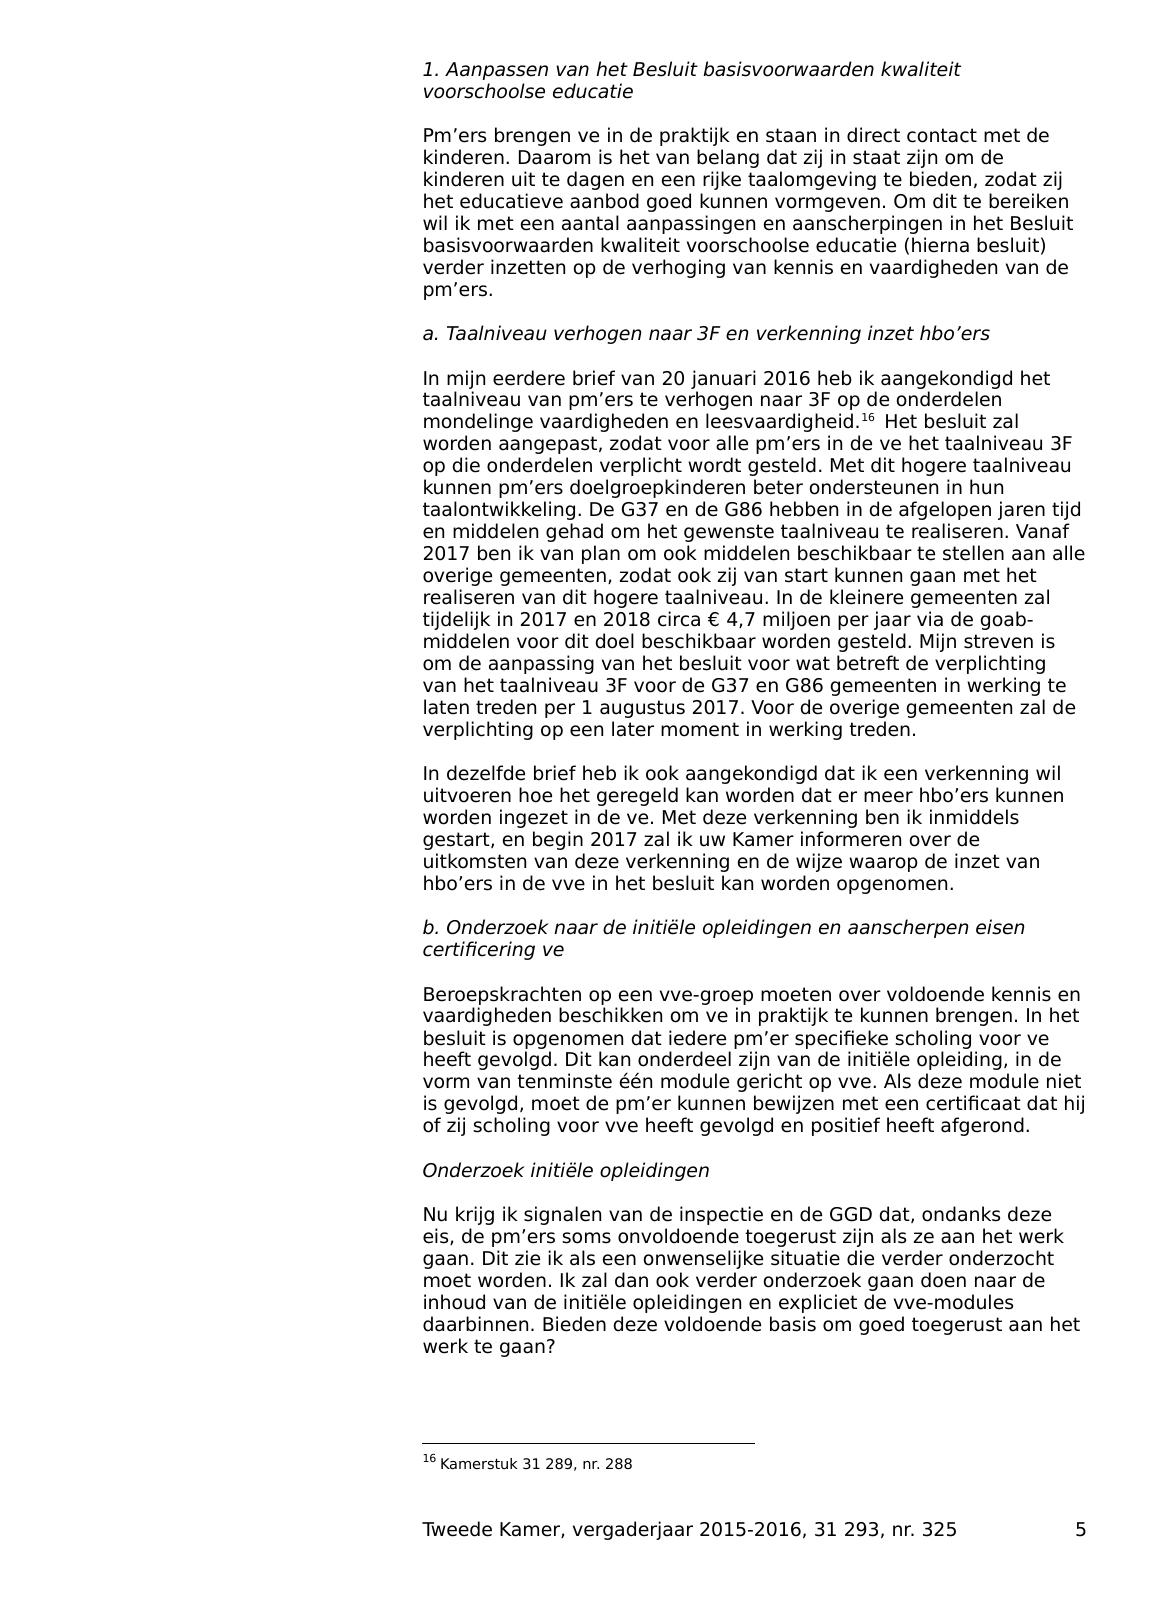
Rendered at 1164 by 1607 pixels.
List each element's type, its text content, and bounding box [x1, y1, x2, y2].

text Beroepskrachten op een vve-groep moeten over voldoende kennis en vaardigheden beschikken om ve in praktijk te kunnen brengen. In het besluit is opgenomen dat iedere pm’er specifieke scholing voor ve heeft gevolgd. Dit kan onderdeel zijn van de initiële opleiding, in de vorm van tenminste één module gericht op vve. Als deze module niet is gevolgd, moet de pm’er kunnen bewijzen met een certificaat dat hij of zij scholing voor vve heeft gevolgd en positief heeft afgerond. [422, 983, 1087, 1137]
subtitle a. Taalniveau verhogen naar 3F en verkenning inzet hbo’ers [422, 323, 1087, 345]
text Pm’ers brengen ve in de praktijk en staan in direct contact met de kinderen. Daarom is het van belang dat zij in staat zijn om de kinderen uit te dagen en een rijke taalomgeving te bieden, zodat zij het educatieve aanbod goed kunnen vormgeven. Om dit te bereiken wil ik met een aantal aanpassingen en aanscherpingen in het Besluit basisvoorwaarden kwaliteit voorschoolse educatie (hierna besluit) verder inzetten op de verhoging van kennis en vaardigheden van de pm’ers. [422, 125, 1087, 301]
subtitle 1. Aanpassen van het Besluit basisvoorwaarden kwaliteit voorschoolse educatie [422, 59, 1087, 103]
text In dezelfde brief heb ik ook aangekondigd dat ik een verkenning wil uitvoeren hoe het geregeld kan worden dat er meer hbo’ers kunnen worden ingezet in de ve. Met deze verkenning ben ik inmiddels gestart, en begin 2017 zal ik uw Kamer informeren over de uitkomsten van deze verkenning en de wijze waarop de inzet van hbo’ers in de vve in het besluit kan worden opgenomen. [422, 763, 1087, 895]
text Kamerstuk 31 289, nr. 288 [422, 1452, 1087, 1474]
subtitle b. Onderzoek naar de initiële opleidingen en aanscherpen eisen certificering ve [422, 917, 1087, 961]
subtitle Onderzoek initiële opleidingen [422, 1159, 1087, 1181]
text In mijn eerdere brief van 20 januari 2016 heb ik aangekondigd het taalniveau van pm’ers te verhogen naar 3F op de onderdelen mondelinge vaardigheden en leesvaardigheid. Het besluit zal worden aangepast, zodat voor alle pm’ers in de ve het taalniveau 3F op die onderdelen verplicht wordt gesteld. Met dit hogere taalniveau kunnen pm’ers doelgroepkinderen beter ondersteunen in hun taalontwikkeling. De G37 en de G86 hebben in de afgelopen jaren tijd en middelen gehad om het gewenste taalniveau te realiseren. Vanaf 2017 ben ik van plan om ook middelen beschikbaar te stellen aan alle overige gemeenten, zodat ook zij van start kunnen gaan met het realiseren van dit hogere taalniveau. In de kleinere gemeenten zal tijdelijk in 2017 en 2018 circa € 4,7 miljoen per jaar via de goab-middelen voor dit doel beschikbaar worden gesteld. Mijn streven is om de aanpassing van het besluit voor wat betreft de verplichting van het taalniveau 3F voor de G37 en G86 gemeenten in werking te laten treden per 1 augustus 2017. Voor de overige gemeenten zal de verplichting op een later moment in werking treden. [422, 367, 1087, 741]
text Nu krijg ik signalen van de inspectie en de GGD dat, ondanks deze eis, de pm’ers soms onvoldoende toegerust zijn als ze aan het werk gaan. Dit zie ik als een onwenselijke situatie die verder onderzocht moet worden. Ik zal dan ook verder onderzoek gaan doen naar de inhoud van de initiële opleidingen en expliciet de vve-modules daarbinnen. Bieden deze voldoende basis om goed toegerust aan het werk te gaan? [422, 1204, 1087, 1357]
